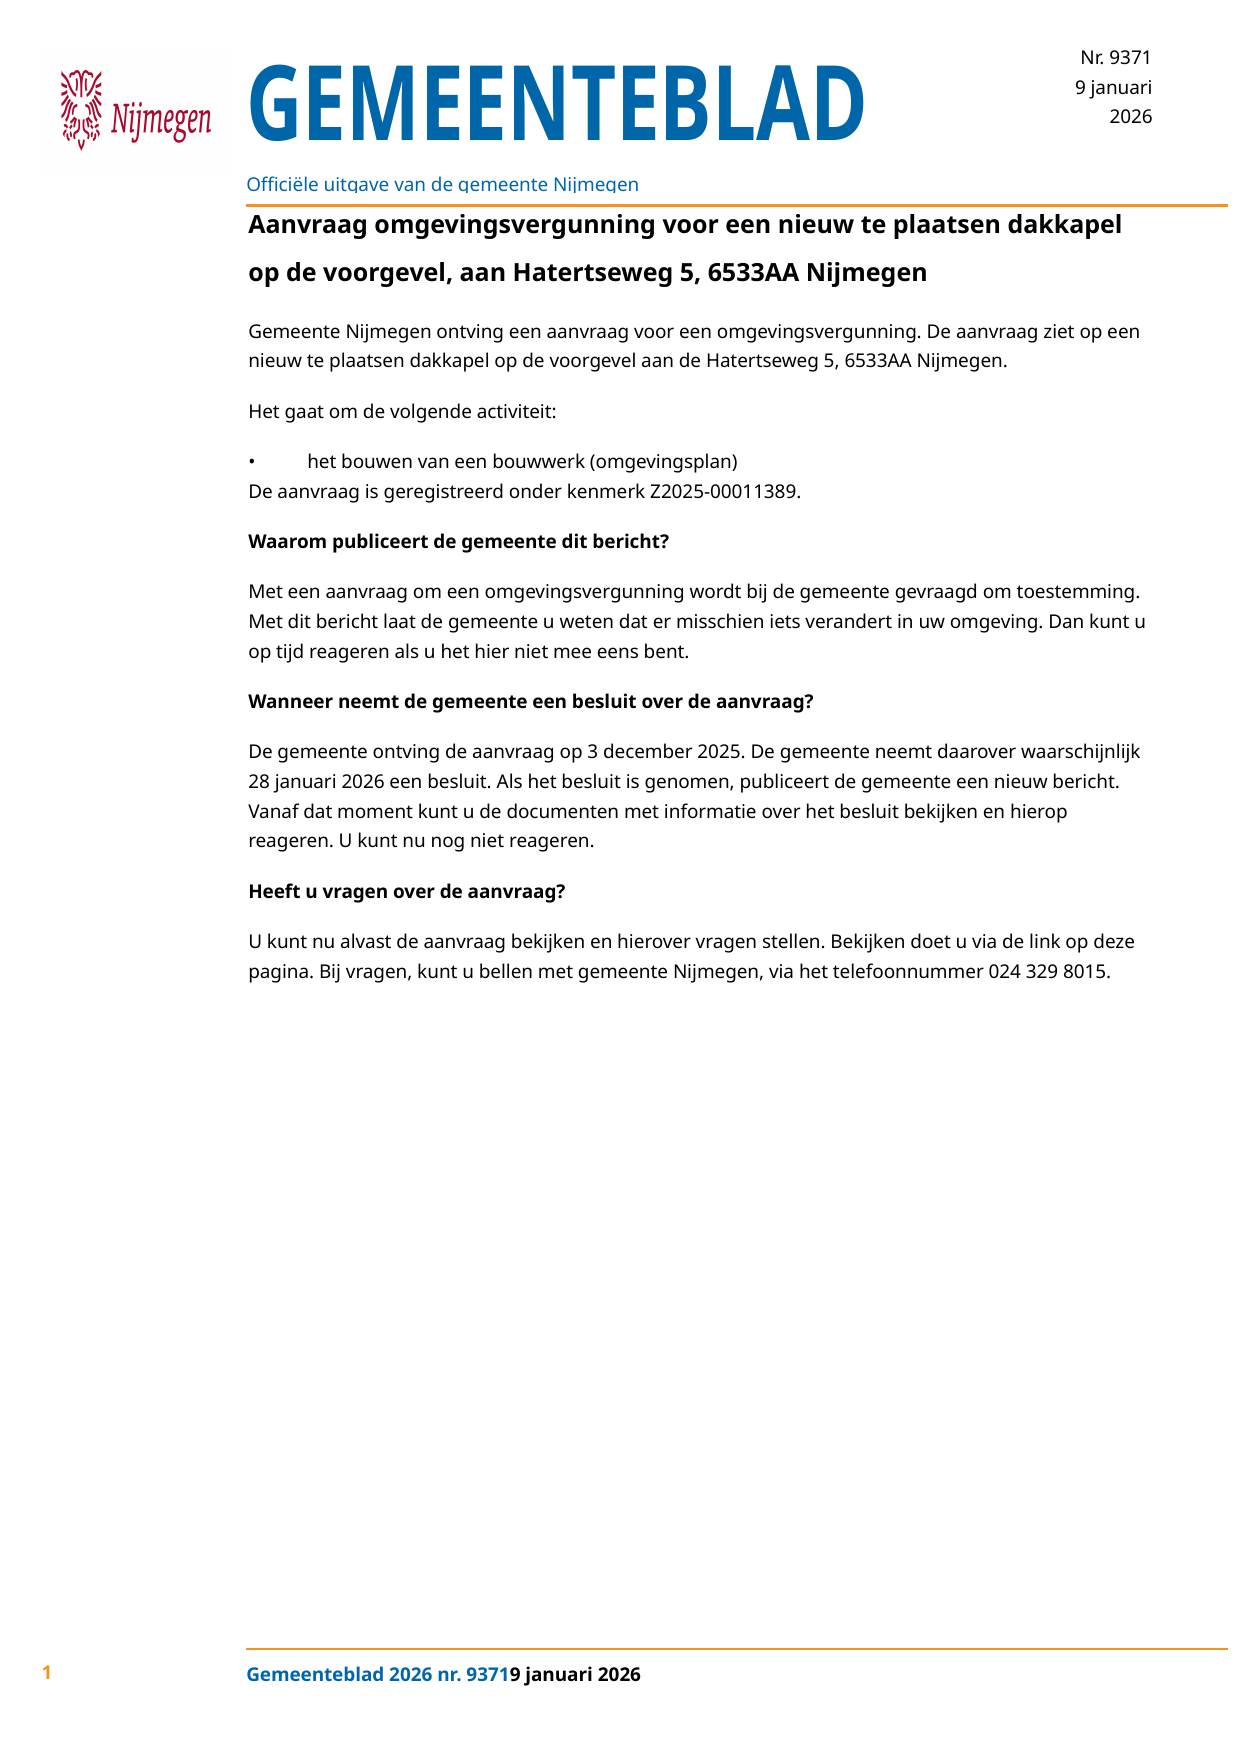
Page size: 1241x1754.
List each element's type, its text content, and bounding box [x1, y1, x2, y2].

text U kunt nu alvast de aanvraag bekijken en hierover vragen stellen. Bekijken doet u via de link op deze pagina. Bij vragen, kunt u bellen met gemeente Nijmegen, via het telefoonnummer 024 329 8015. [248, 928, 1152, 984]
text Het gaat om de volgende activiteit: [248, 398, 1152, 424]
text Waarom publiceert de gemeente dit bericht? [248, 528, 1152, 554]
text De aanvraag is geregistreerd onder kenmerk Z2025-00011389. [248, 478, 1152, 504]
text Met een aanvraag om een omgevingsvergunning wordt bij de gemeente gevraagd om toestemming. Met dit bericht laat de gemeente u weten dat er misschien iets verandert in uw omgeving. Dan kunt u op tijd reageren als u het hier niet mee eens bent. [248, 579, 1152, 664]
text Wanneer neemt de gemeente een besluit over de aanvraag? [248, 688, 1152, 714]
text Gemeente Nijmegen ontving een aanvraag voor een omgevingsvergunning. De aanvraag ziet op een nieuw te plaatsen dakkapel op de voorgevel aan de Hatertseweg 5, 6533AA Nijmegen. [248, 318, 1152, 373]
list het bouwen van een bouwwerk (omgevingsplan) [248, 448, 1152, 474]
text De gemeente ontving de aanvraag op 3 december 2025. De gemeente neemt daarover waarschijnlijk 28 januari 2026 een besluit. Als het besluit is genomen, publiceert de gemeente een nieuw bericht. Vanaf dat moment kunt u de documenten met informatie over het besluit bekijken en hierop reageren. U kunt nu nog niet reageren. [248, 739, 1152, 853]
text Aanvraag omgevingsvergunning voor een nieuw te plaatsen dakkapel op de voorgevel, aan Hatertseweg 5, 6533AA Nijmegen [248, 207, 1152, 288]
picture [41, 47, 231, 172]
text Heeft u vragen over de aanvraag? [248, 878, 1152, 904]
